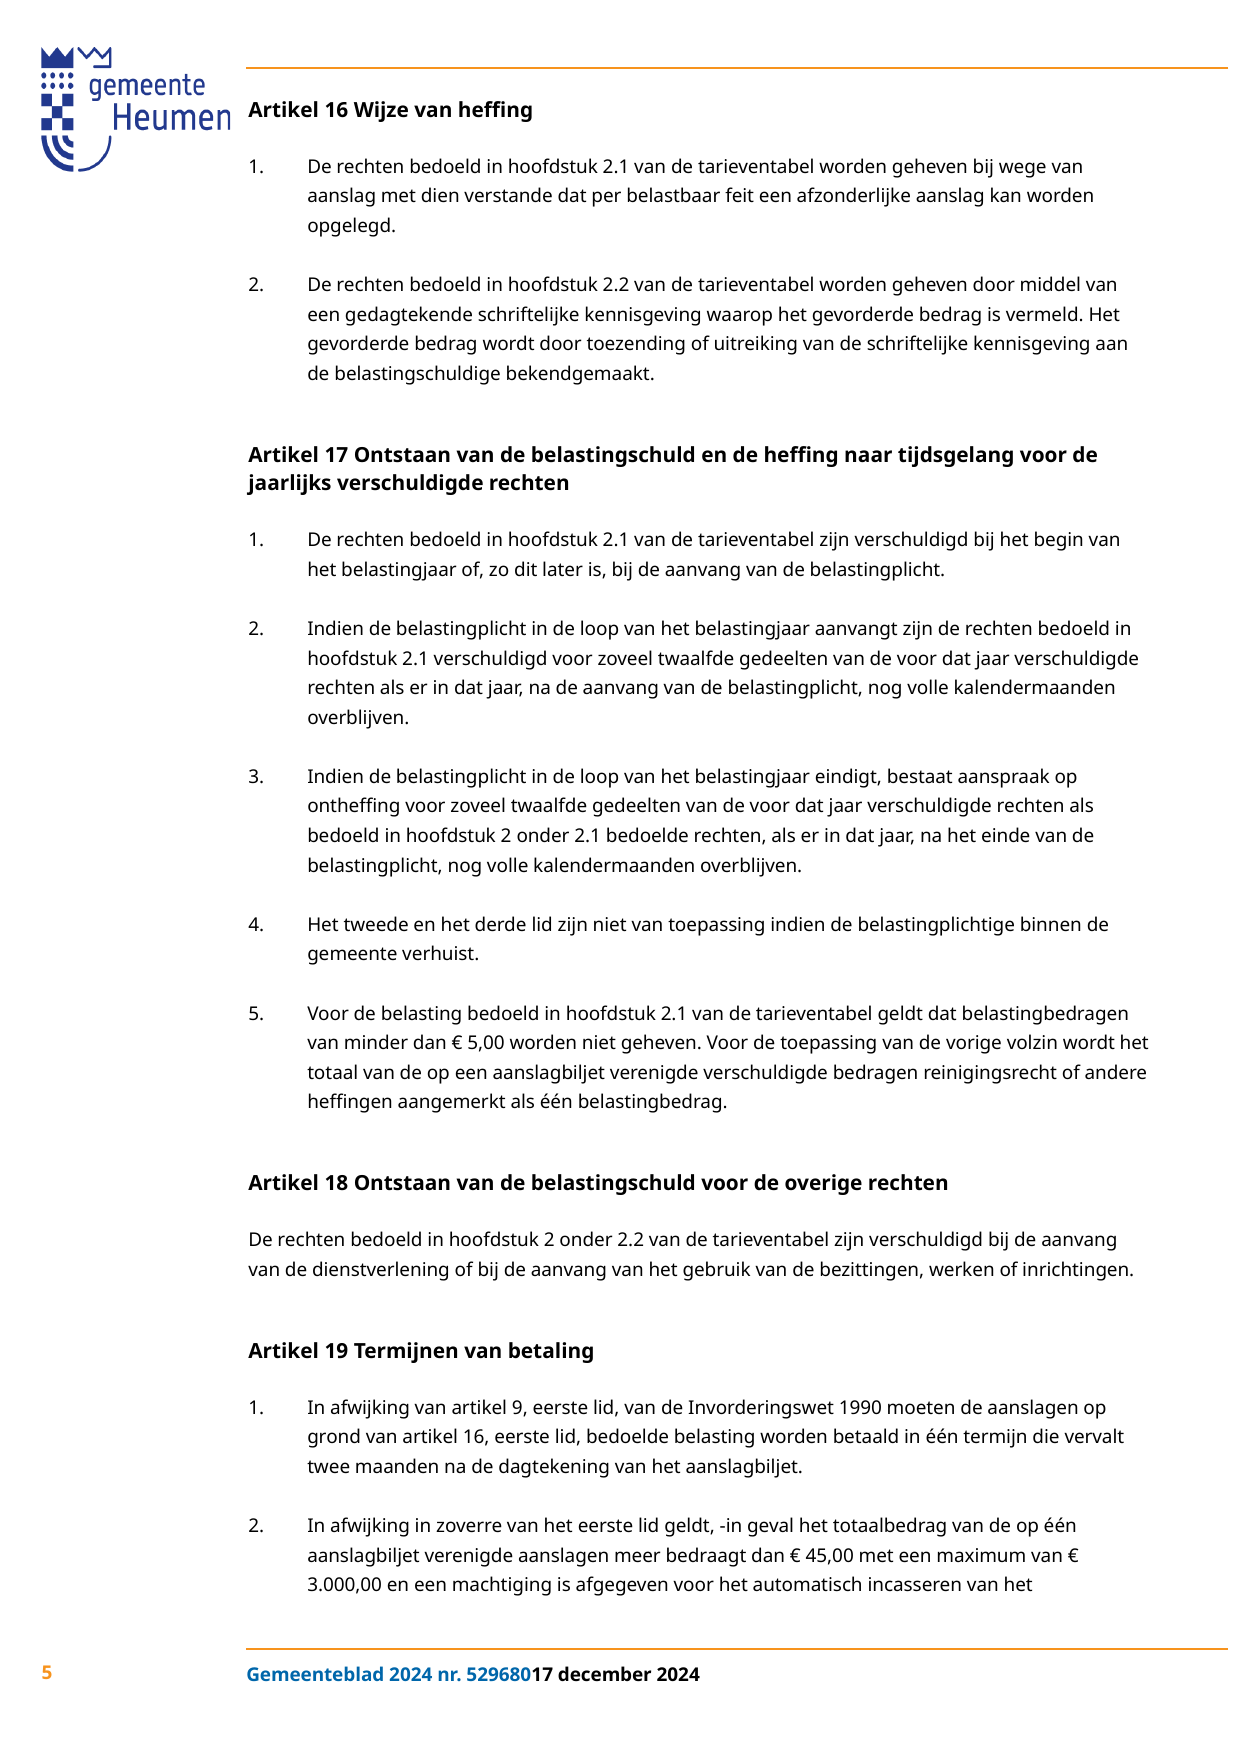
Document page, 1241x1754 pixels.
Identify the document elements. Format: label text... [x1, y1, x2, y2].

list In afwijking in zoverre van het eerste lid geldt, -in geval het totaalbedrag van de op één aanslagbiljet verenigde aanslagen meer bedraagt dan € 45,00 met een maximum van € 3.000,00 en een machtiging is afgegeven voor het automatisch incasseren van het [248, 1512, 1152, 1597]
text Artikel 19 Termijnen van betaling [248, 1336, 1152, 1364]
text Artikel 16 Wijze van heffing [248, 95, 1152, 123]
list De rechten bedoeld in hoofdstuk 2.1 van de tarieventabel zijn verschuldigd bij het begin van het belastingjaar of, zo dit later is, bij de aanvang van de belastingplicht. [248, 526, 1152, 582]
list Indien de belastingplicht in de loop van het belastingjaar eindigt, bestaat aanspraak op ontheffing voor zoveel twaalfde gedeelten van de voor dat jaar verschuldigde rechten als bedoeld in hoofdstuk 2 onder 2.1 bedoelde rechten, als er in dat jaar, na het einde van de belastingplicht, nog volle kalendermaanden overblijven. [248, 763, 1152, 877]
list Voor de belasting bedoeld in hoofdstuk 2.1 van de tarieventabel geldt dat belastingbedragen van minder dan € 5,00 worden niet geheven. Voor de toepassing van de vorige volzin wordt het totaal van de op een aanslagbiljet verenigde verschuldigde bedragen reinigingsrecht of andere heffingen aangemerkt als één belastingbedrag. [248, 1000, 1152, 1114]
list De rechten bedoeld in hoofdstuk 2.2 van de tarieventabel worden geheven door middel van een gedagtekende schriftelijke kennisgeving waarop het gevorderde bedrag is vermeld. Het gevorderde bedrag wordt door toezending of uitreiking van de schriftelijke kennisgeving aan de belastingschuldige bekendgemaakt. [248, 271, 1152, 386]
list Het tweede en het derde lid zijn niet van toepassing indien de belastingplichtige binnen de gemeente verhuist. [248, 911, 1152, 966]
text Artikel 17 Ontstaan van de belastingschuld en de heffing naar tijdsgelang voor de jaarlijks verschuldigde rechten [248, 440, 1152, 497]
list De rechten bedoeld in hoofdstuk 2.1 van de tarieventabel worden geheven bij wege van aanslag met dien verstande dat per belastbaar feit een afzonderlijke aanslag kan worden opgelegd. [248, 153, 1152, 238]
text De rechten bedoeld in hoofdstuk 2 onder 2.2 van de tarieventabel zijn verschuldigd bij de aanvang van de dienstverlening of bij de aanvang van het gebruik van de bezittingen, werken of inrichtingen. [248, 1226, 1152, 1282]
list Indien de belastingplicht in de loop van het belastingjaar aanvangt zijn de rechten bedoeld in hoofdstuk 2.1 verschuldigd voor zoveel twaalfde gedeelten van de voor dat jaar verschuldigde rechten als er in dat jaar, na de aanvang van de belastingplicht, nog volle kalendermaanden overblijven. [248, 615, 1152, 729]
picture [41, 47, 231, 172]
text Artikel 18 Ontstaan van de belastingschuld voor de overige rechten [248, 1168, 1152, 1197]
list In afwijking van artikel 9, eerste lid, van de Invorderingswet 1990 moeten de aanslagen op grond van artikel 16, eerste lid, bedoelde belasting worden betaald in één termijn die vervalt twee maanden na de dagtekening van het aanslagbiljet. [248, 1394, 1152, 1479]
